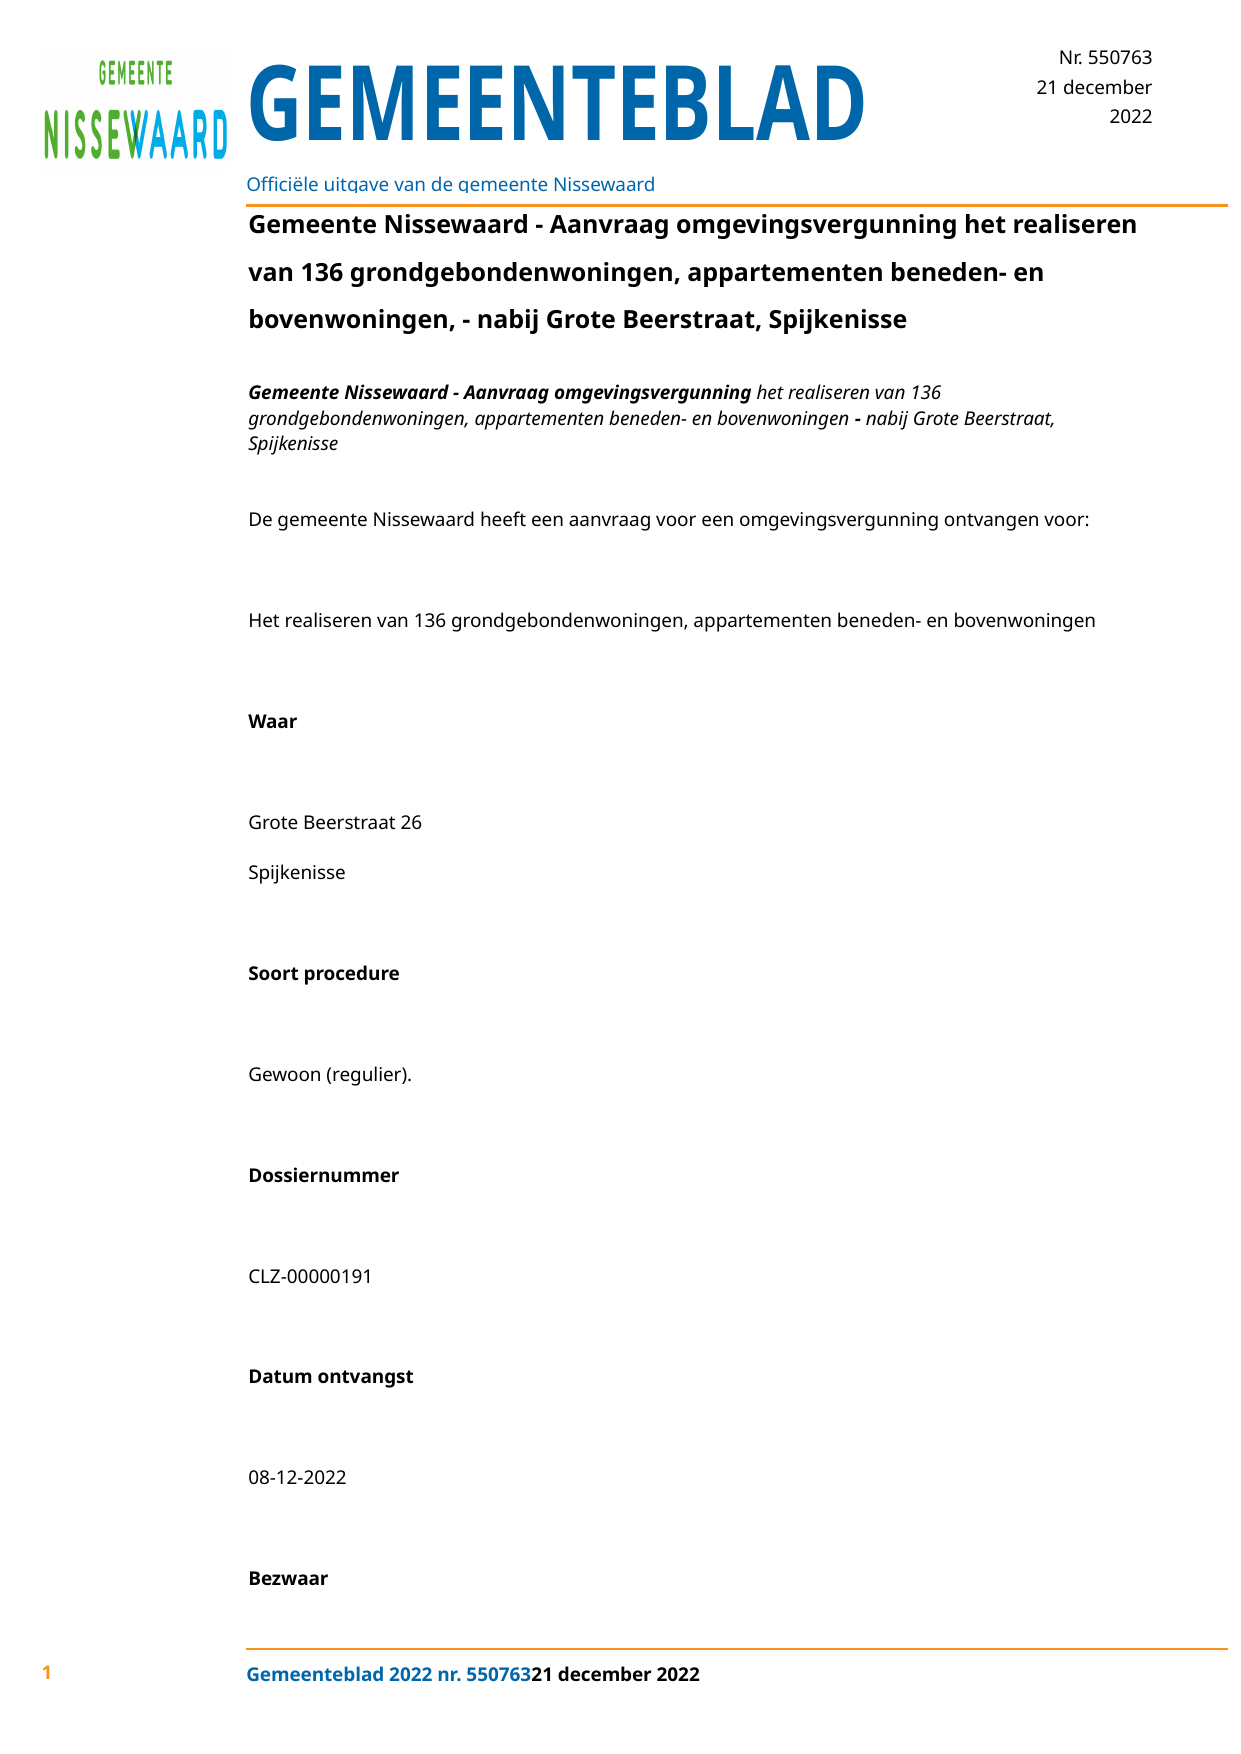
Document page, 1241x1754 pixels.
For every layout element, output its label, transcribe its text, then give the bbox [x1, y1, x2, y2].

text Dossiernummer [248, 1162, 1152, 1188]
text De gemeente Nissewaard heeft een aanvraag voor een omgevingsvergunning ontvangen voor: [248, 507, 1152, 532]
text CLZ-00000191 [248, 1263, 1152, 1289]
text 08-12-2022 [248, 1464, 1152, 1490]
text Gemeente Nissewaard - Aanvraag omgevingsvergunning het realiseren van 136 grondgebondenwoningen, appartementen beneden- en bovenwoningen - nabij Grote Beerstraat, Spijkenisse [248, 379, 1152, 456]
text Spijkenisse [248, 859, 1152, 885]
text Waar [248, 708, 1152, 734]
text Gemeente Nissewaard - Aanvraag omgevingsvergunning het realiseren van 136 grondgebondenwoningen, appartementen beneden- en bovenwoningen, - nabij Grote Beerstraat, Spijkenisse [248, 207, 1152, 336]
text Gewoon (regulier). [248, 1061, 1152, 1087]
text Grote Beerstraat 26 [248, 809, 1152, 835]
text Soort procedure [248, 960, 1152, 986]
text Bezwaar [248, 1565, 1152, 1591]
picture [41, 47, 231, 172]
text Het realiseren van 136 grondgebondenwoningen, appartementen beneden- en bovenwoningen [248, 607, 1152, 633]
text Datum ontvangst [248, 1364, 1152, 1389]
